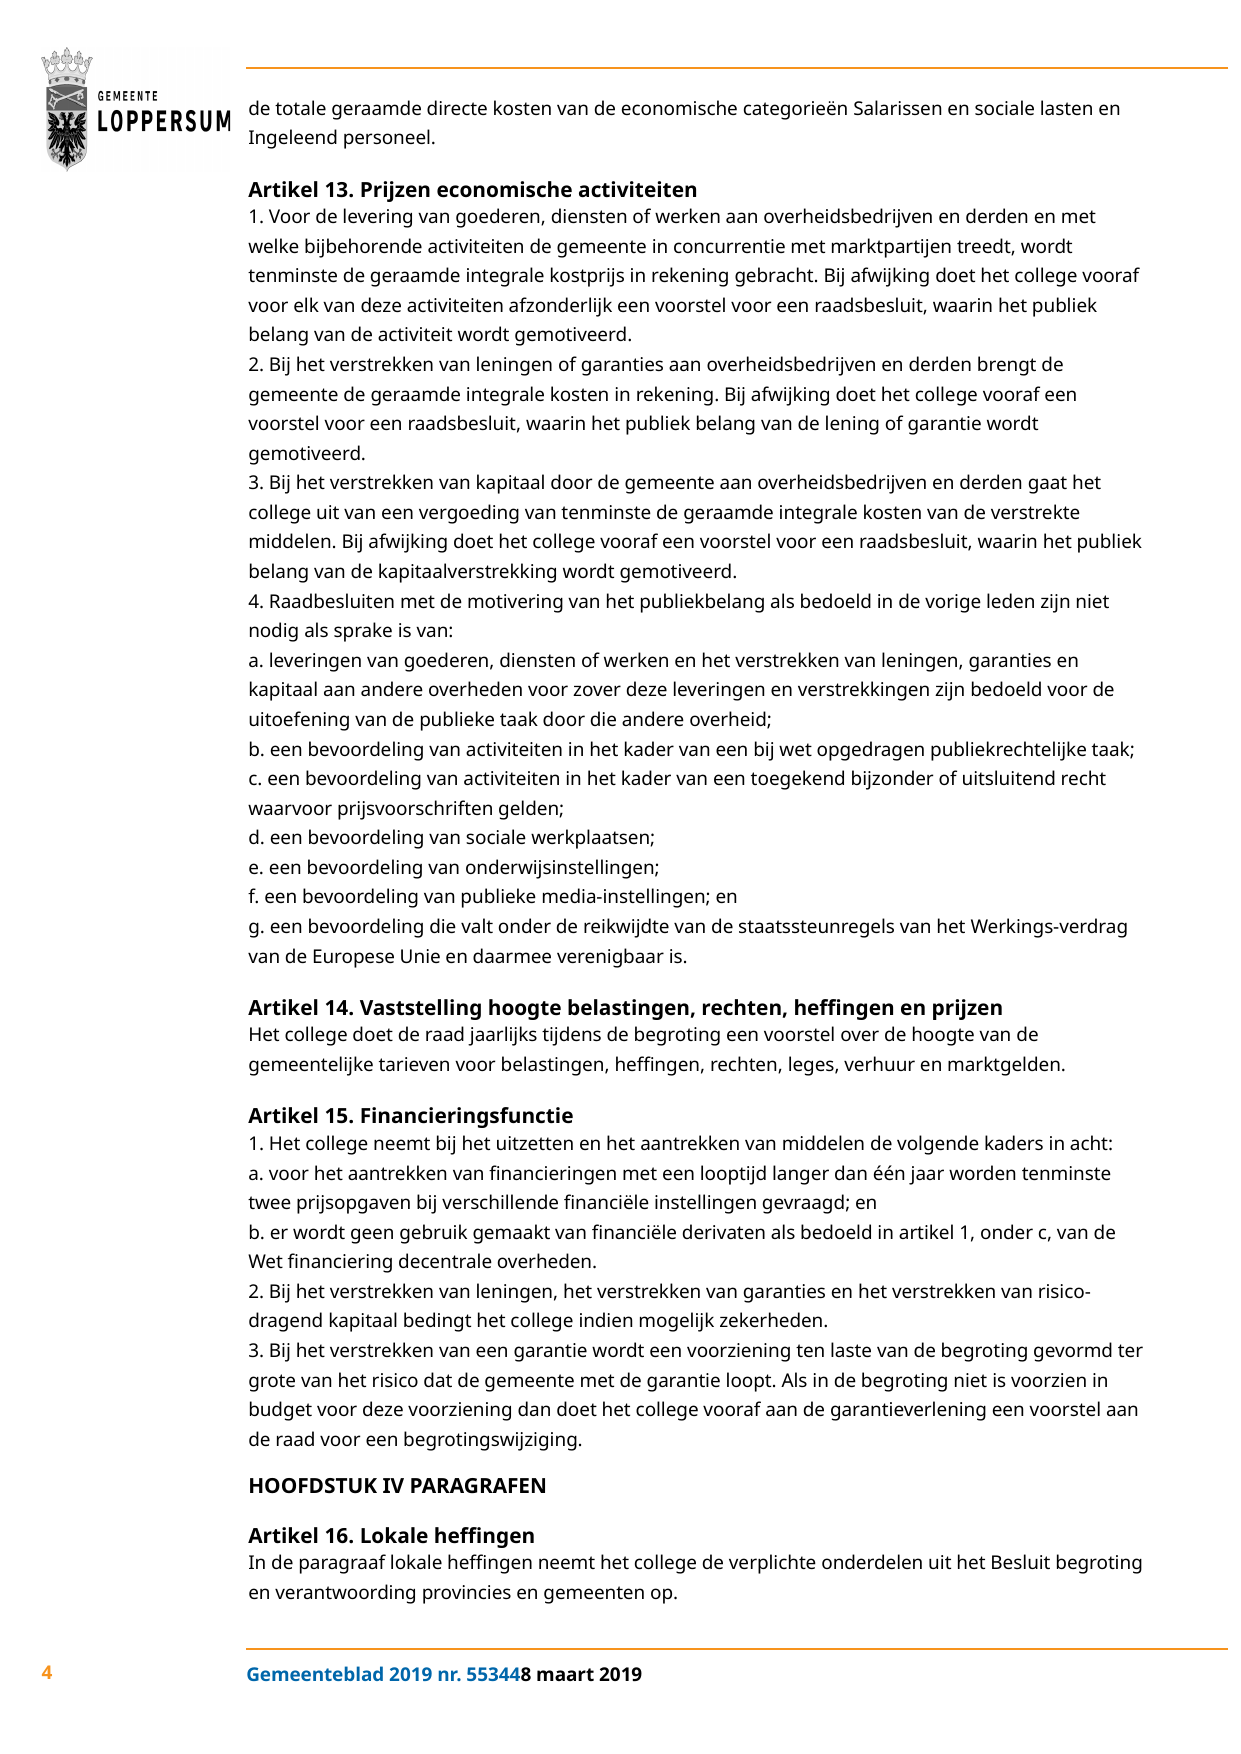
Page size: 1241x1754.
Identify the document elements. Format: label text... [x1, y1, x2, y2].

text In de paragraaf lokale heffingen neemt het college de verplichte onderdelen uit het Besluit begroting en verantwoording provincies en gemeenten op. [248, 1549, 1152, 1604]
text a. leveringen van goederen, diensten of werken en het verstrekken van leningen, garanties en kapitaal aan andere overheden voor zover deze leveringen en verstrekkingen zijn bedoeld voor de uitoefening van de publieke taak door die andere overheid; [248, 647, 1152, 732]
text de totale geraamde directe kosten van de economische categorieën Salarissen en sociale lasten en Ingeleend personeel. [248, 95, 1152, 150]
text Artikel 15. Financieringsfunctie [248, 1102, 1152, 1130]
picture [41, 47, 231, 172]
text 3. Bij het verstrekken van kapitaal door de gemeente aan overheidsbedrijven en derden gaat het college uit van een vergoeding van tenminste de geraamde integrale kosten van de verstrekte middelen. Bij afwijking doet het college vooraf een voorstel voor een raadsbesluit, waarin het publiek belang van de kapitaalverstrekking wordt gemotiveerd. [248, 469, 1152, 584]
text b. er wordt geen gebruik gemaakt van financiële derivaten als bedoeld in artikel 1, onder c, van de Wet financiering decentrale overheden. [248, 1219, 1152, 1274]
text e. een bevoordeling van onderwijsinstellingen; [248, 854, 1152, 880]
text Het college doet de raad jaarlijks tijdens de begroting een voorstel over de hoogte van de gemeentelijke tarieven voor belastingen, heffingen, rechten, leges, verhuur en marktgelden. [248, 1022, 1152, 1077]
text 3. Bij het verstrekken van een garantie wordt een voorziening ten laste van de begroting gevormd ter grote van het risico dat de gemeente met de garantie loopt. Als in de begroting niet is voorzien in budget voor deze voorziening dan doet het college vooraf aan de garantieverlening een voorstel aan de raad voor een begrotingswijziging. [248, 1337, 1152, 1452]
text 1. Het college neemt bij het uitzetten en het aantrekken van middelen de volgende kaders in acht: [248, 1130, 1152, 1156]
text a. voor het aantrekken van financieringen met een looptijd langer dan één jaar worden tenminste twee prijsopgaven bij verschillende financiële instellingen gevraagd; en [248, 1160, 1152, 1215]
text Artikel 16. Lokale heffingen [248, 1521, 1152, 1549]
text Artikel 14. Vaststelling hoogte belastingen, rechten, heffingen en prijzen [248, 993, 1152, 1022]
text d. een bevoordeling van sociale werkplaatsen; [248, 824, 1152, 850]
text HOOFDSTUK IV PARAGRAFEN [248, 1472, 1152, 1500]
text 1. Voor de levering van goederen, diensten of werken aan overheidsbedrijven en derden en met welke bijbehorende activiteiten de gemeente in concurrentie met marktpartijen treedt, wordt tenminste de geraamde integrale kostprijs in rekening gebracht. Bij afwijking doet het college vooraf voor elk van deze activiteiten afzonderlijk een voorstel voor een raadsbesluit, waarin het publiek belang van de activiteit wordt gemotiveerd. [248, 203, 1152, 347]
text f. een bevoordeling van publieke media-instellingen; en [248, 884, 1152, 909]
text 2. Bij het verstrekken van leningen of garanties aan overheidsbedrijven en derden brengt de gemeente de geraamde integrale kosten in rekening. Bij afwijking doet het college vooraf een voorstel voor een raadsbesluit, waarin het publiek belang van de lening of garantie wordt gemotiveerd. [248, 351, 1152, 466]
text Artikel 13. Prijzen economische activiteiten [248, 175, 1152, 203]
text g. een bevoordeling die valt onder de reikwijdte van de staatssteunregels van het Werkings-verdrag van de Europese Unie en daarmee verenigbaar is. [248, 913, 1152, 968]
text b. een bevoordeling van activiteiten in het kader van een bij wet opgedragen publiekrechtelijke taak; [248, 736, 1152, 761]
text 4. Raadbesluiten met de motivering van het publiekbelang als bedoeld in de vorige leden zijn niet nodig als sprake is van: [248, 588, 1152, 643]
text 2. Bij het verstrekken van leningen, het verstrekken van garanties en het verstrekken van risico-dragend kapitaal bedingt het college indien mogelijk zekerheden. [248, 1278, 1152, 1333]
text c. een bevoordeling van activiteiten in het kader van een toegekend bijzonder of uitsluitend recht waarvoor prijsvoorschriften gelden; [248, 765, 1152, 821]
